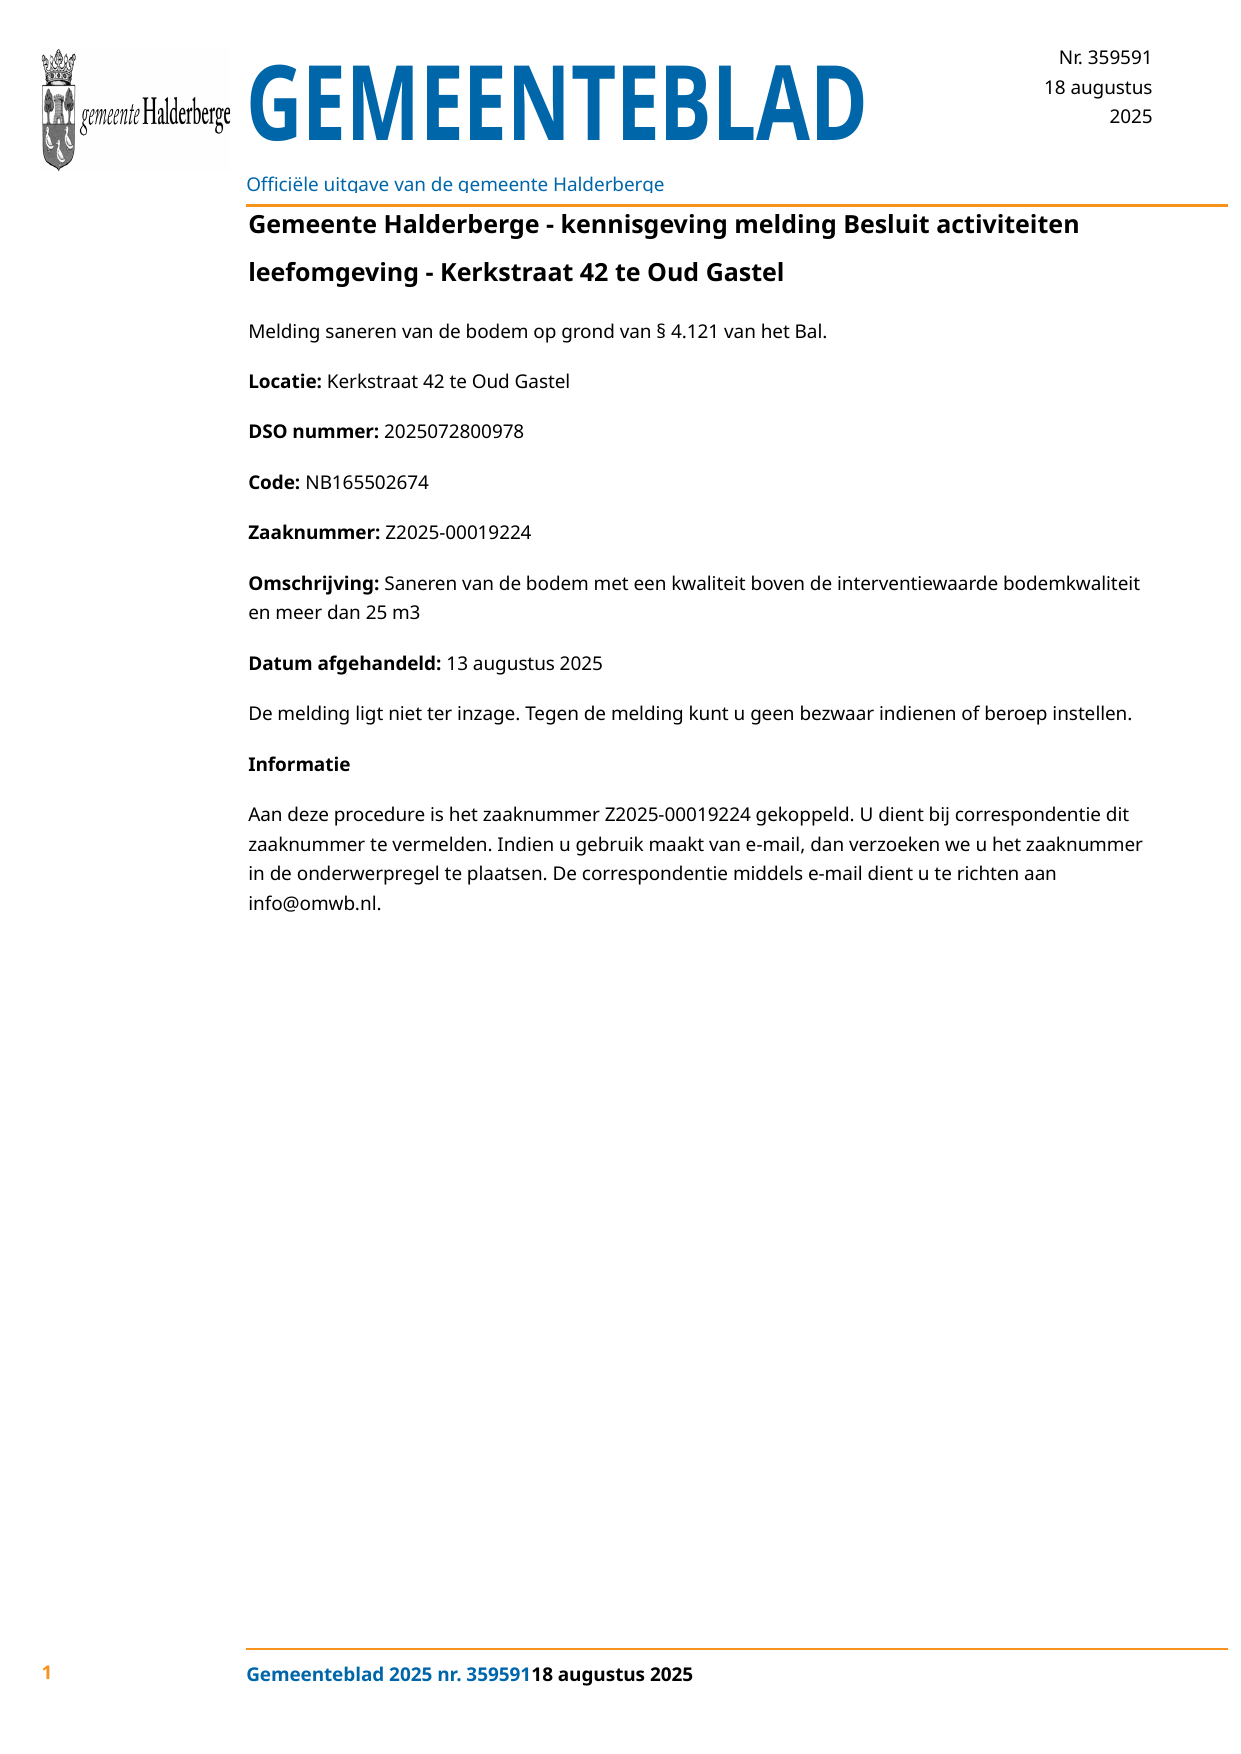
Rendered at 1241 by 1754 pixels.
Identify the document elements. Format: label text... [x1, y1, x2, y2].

text Code: NB165502674 [248, 469, 1152, 495]
text Datum afgehandeld: 13 augustus 2025 [248, 650, 1152, 676]
text Gemeente Halderberge - kennisgeving melding Besluit activiteiten leefomgeving - Kerkstraat 42 te Oud Gastel [248, 207, 1152, 288]
text Informatie [248, 751, 1152, 777]
text De melding ligt niet ter inzage. Tegen de melding kunt u geen bezwaar indienen of beroep instellen. [248, 700, 1152, 726]
text Locatie: Kerkstraat 42 te Oud Gastel [248, 368, 1152, 394]
text Melding saneren van de bodem op grond van § 4.121 van het Bal. [248, 318, 1152, 344]
text Aan deze procedure is het zaaknummer Z2025-00019224 gekoppeld. U dient bij correspondentie dit zaaknummer te vermelden. Indien u gebruik maakt van e-mail, dan verzoeken we u het zaaknummer in de onderwerpregel te plaatsen. De correspondentie middels e-mail dient u te richten aan info@omwb.nl. [248, 801, 1152, 916]
text Zaaknummer: Z2025-00019224 [248, 519, 1152, 545]
text DSO nummer: 2025072800978 [248, 419, 1152, 444]
text Omschrijving: Saneren van de bodem met een kwaliteit boven de interventiewaarde bodemkwaliteit en meer dan 25 m3 [248, 570, 1152, 625]
picture [41, 47, 231, 172]
